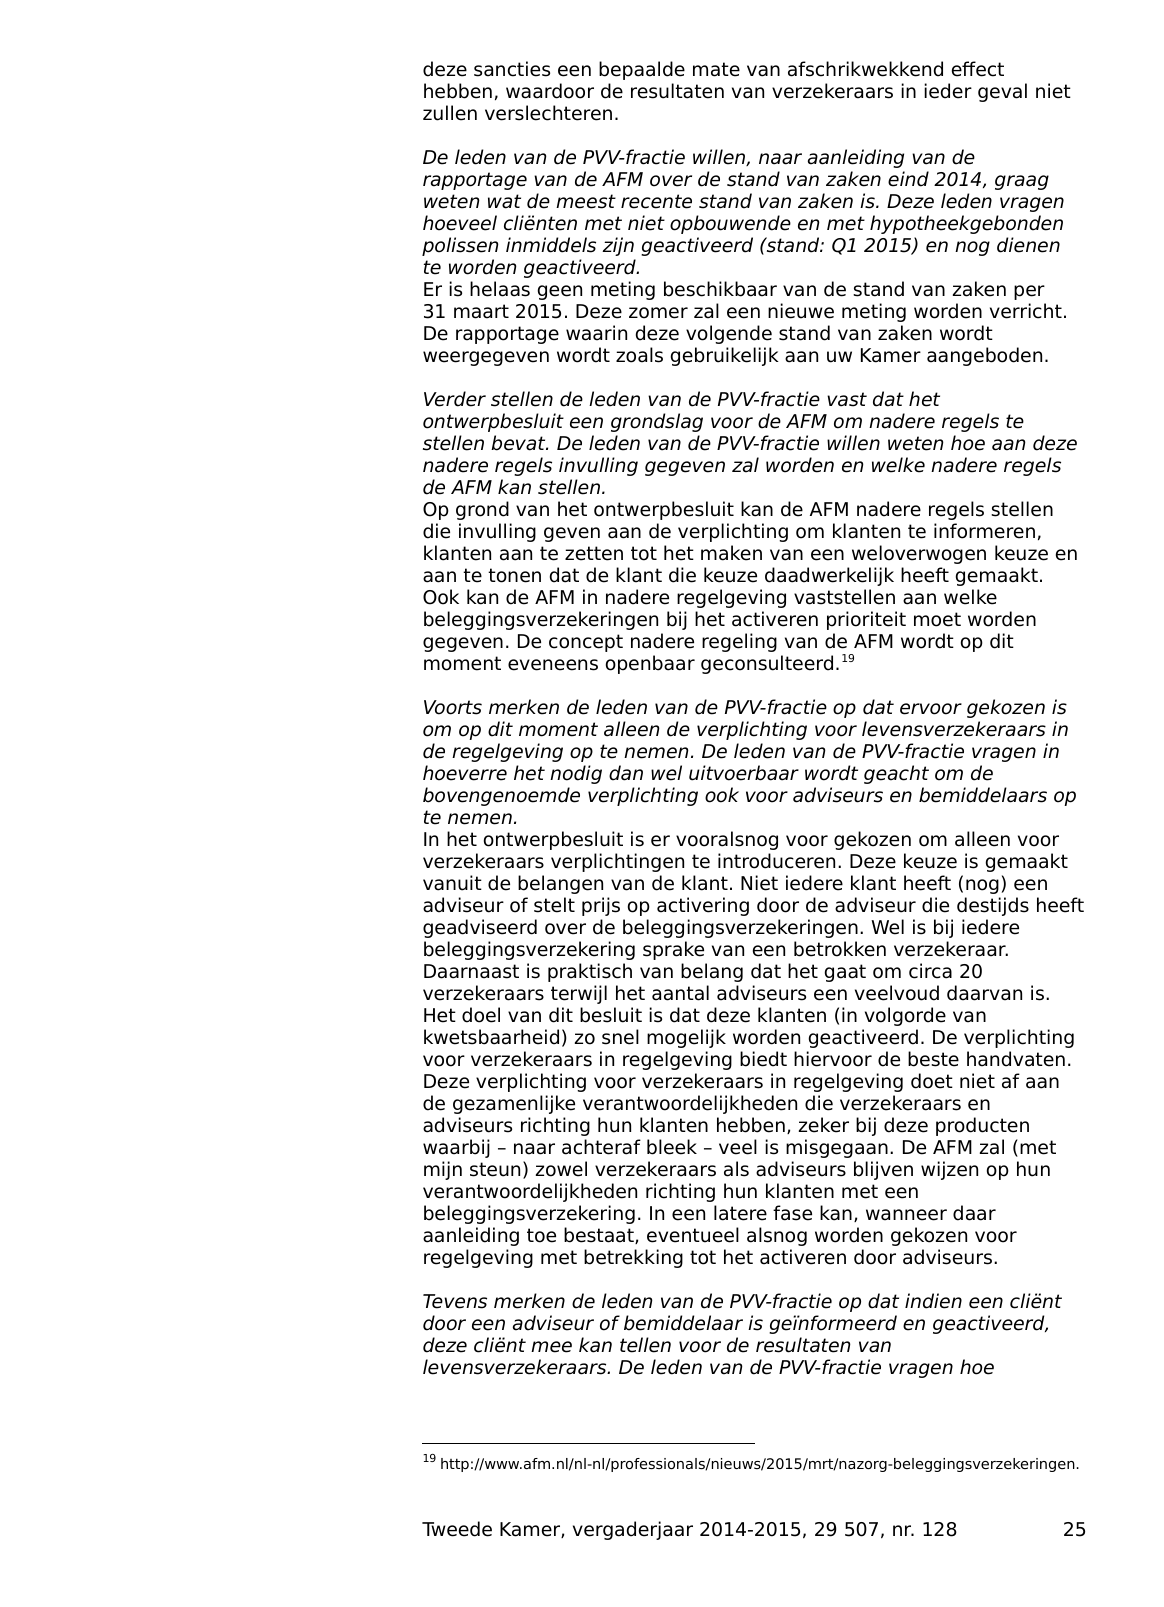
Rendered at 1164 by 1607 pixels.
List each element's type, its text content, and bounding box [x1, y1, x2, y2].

text Op grond van het ontwerpbesluit kan de AFM nadere regels stellen die invulling geven aan de verplichting om klanten te informeren, klanten aan te zetten tot het maken van een weloverwogen keuze en aan te tonen dat de klant die keuze daadwerkelijk heeft gemaakt. Ook kan de AFM in nadere regelgeving vaststellen aan welke beleggingsverzekeringen bij het activeren prioriteit moet worden gegeven. De concept nadere regeling van de AFM wordt op dit moment eveneens openbaar geconsulteerd. [422, 499, 1087, 675]
text De leden van de PVV-fractie willen, naar aanleiding van de rapportage van de AFM over de stand van zaken eind 2014, graag weten wat de meest recente stand van zaken is. Deze leden vragen hoeveel cliënten met niet opbouwende en met hypotheekgebonden polissen inmiddels zijn geactiveerd (stand: Q1 2015) en nog dienen te worden geactiveerd. [422, 147, 1087, 279]
text Verder stellen de leden van de PVV-fractie vast dat het ontwerpbesluit een grondslag voor de AFM om nadere regels te stellen bevat. De leden van de PVV-fractie willen weten hoe aan deze nadere regels invulling gegeven zal worden en welke nadere regels de AFM kan stellen. [422, 389, 1087, 499]
text In het ontwerpbesluit is er vooralsnog voor gekozen om alleen voor verzekeraars verplichtingen te introduceren. Deze keuze is gemaakt vanuit de belangen van de klant. Niet iedere klant heeft (nog) een adviseur of stelt prijs op activering door de adviseur die destijds heeft geadviseerd over de beleggingsverzekeringen. Wel is bij iedere beleggingsverzekering sprake van een betrokken verzekeraar. Daarnaast is praktisch van belang dat het gaat om circa 20 verzekeraars terwijl het aantal adviseurs een veelvoud daarvan is. Het doel van dit besluit is dat deze klanten (in volgorde van kwetsbaarheid) zo snel mogelijk worden geactiveerd. De verplichting voor verzekeraars in regelgeving biedt hiervoor de beste handvaten. Deze verplichting voor verzekeraars in regelgeving doet niet af aan de gezamenlijke verantwoordelijkheden die verzekeraars en adviseurs richting hun klanten hebben, zeker bij deze producten waarbij – naar achteraf bleek – veel is misgegaan. De AFM zal (met mijn steun) zowel verzekeraars als adviseurs blijven wijzen op hun verantwoordelijkheden richting hun klanten met een beleggingsverzekering. In een latere fase kan, wanneer daar aanleiding toe bestaat, eventueel alsnog worden gekozen voor regelgeving met betrekking tot het activeren door adviseurs. [422, 829, 1087, 1268]
text http://www.afm.nl/nl-nl/professionals/nieuws/2015/mrt/nazorg-beleggingsverzekeringen. [422, 1452, 1087, 1474]
text Voorts merken de leden van de PVV-fractie op dat ervoor gekozen is om op dit moment alleen de verplichting voor levensverzekeraars in de regelgeving op te nemen. De leden van de PVV-fractie vragen in hoeverre het nodig dan wel uitvoerbaar wordt geacht om de bovengenoemde verplichting ook voor adviseurs en bemiddelaars op te nemen. [422, 697, 1087, 829]
text Tevens merken de leden van de PVV-fractie op dat indien een cliënt door een adviseur of bemiddelaar is geïnformeerd en geactiveerd, deze cliënt mee kan tellen voor de resultaten van levensverzekeraars. De leden van de PVV-fractie vragen hoe [422, 1291, 1087, 1379]
text deze sancties een bepaalde mate van afschrikwekkend effect hebben, waardoor de resultaten van verzekeraars in ieder geval niet zullen verslechteren. [422, 59, 1087, 125]
text Er is helaas geen meting beschikbaar van de stand van zaken per 31 maart 2015. Deze zomer zal een nieuwe meting worden verricht. De rapportage waarin deze volgende stand van zaken wordt weergegeven wordt zoals gebruikelijk aan uw Kamer aangeboden. [422, 279, 1087, 367]
